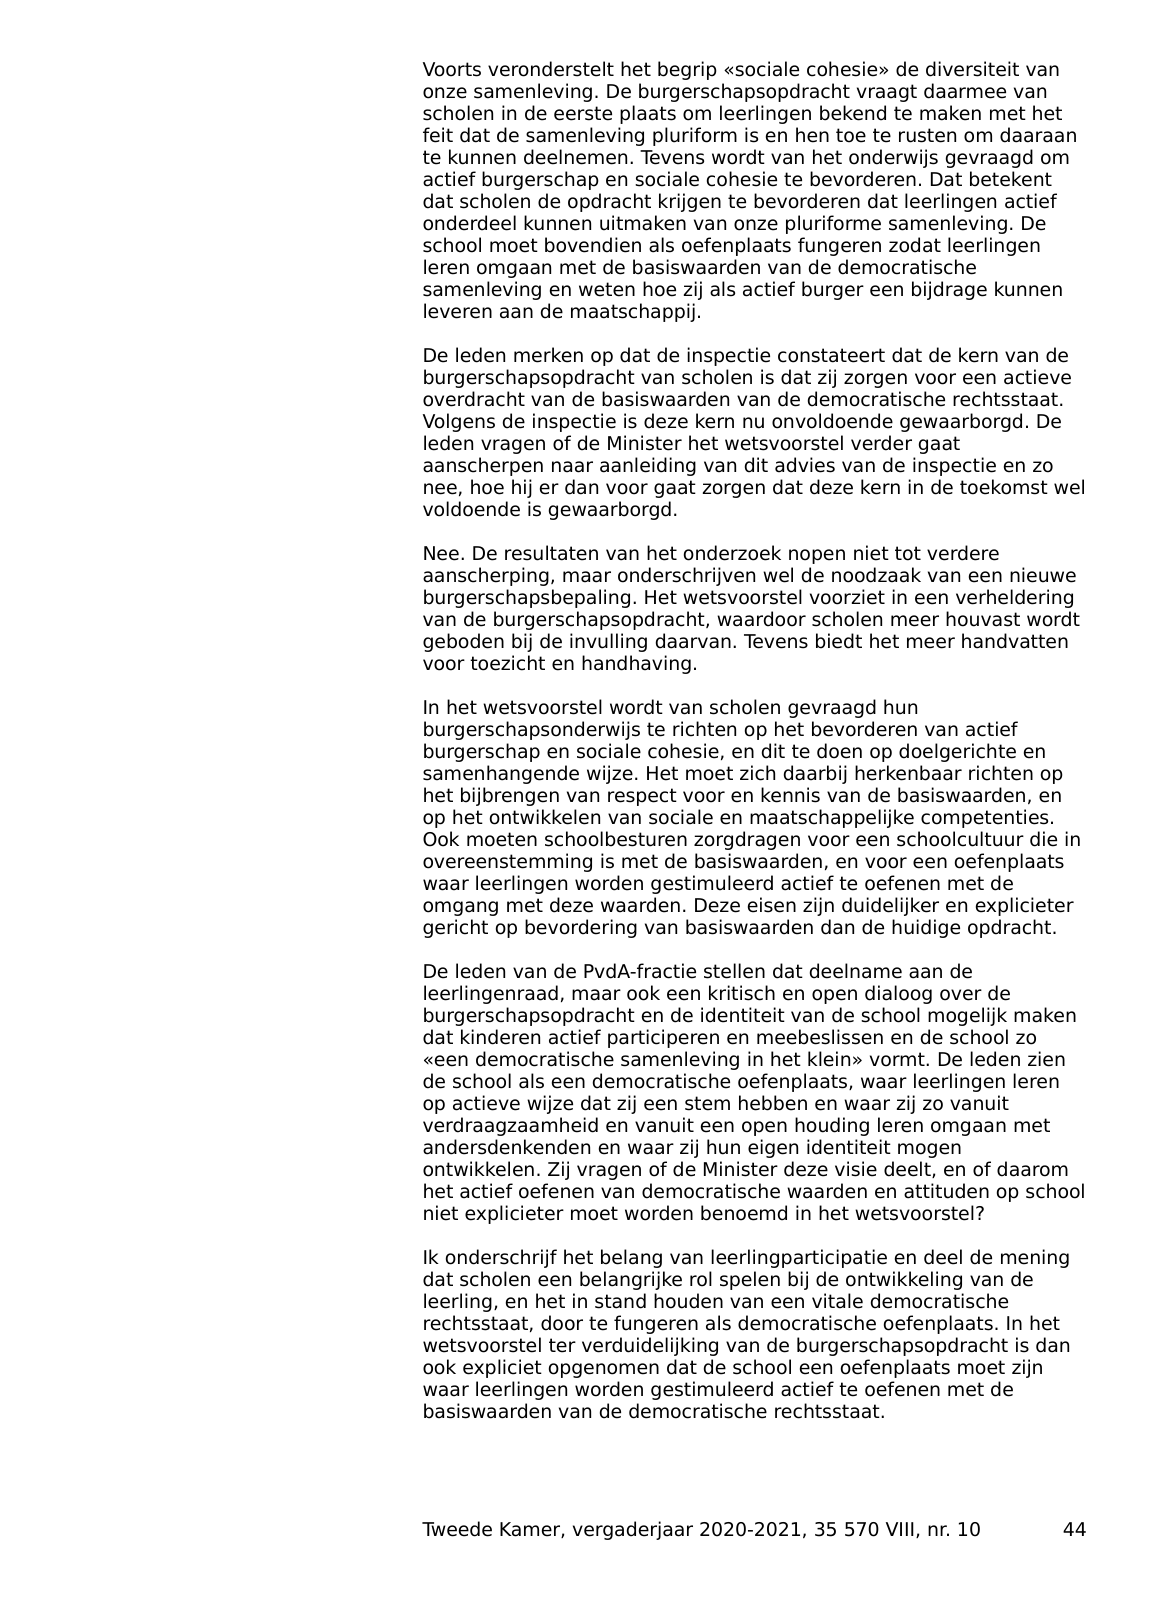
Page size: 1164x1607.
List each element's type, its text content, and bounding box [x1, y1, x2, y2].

text Nee. De resultaten van het onderzoek nopen niet tot verdere aanscherping, maar onderschrijven wel de noodzaak van een nieuwe burgerschapsbepaling. Het wetsvoorstel voorziet in een verheldering van de burgerschapsopdracht, waardoor scholen meer houvast wordt geboden bij de invulling daarvan. Tevens biedt het meer handvatten voor toezicht en handhaving. [422, 543, 1087, 675]
text In het wetsvoorstel wordt van scholen gevraagd hun burgerschapsonderwijs te richten op het bevorderen van actief burgerschap en sociale cohesie, en dit te doen op doelgerichte en samenhangende wijze. Het moet zich daarbij herkenbaar richten op het bijbrengen van respect voor en kennis van de basiswaarden, en op het ontwikkelen van sociale en maatschappelijke competenties. Ook moeten schoolbesturen zorgdragen voor een schoolcultuur die in overeenstemming is met de basiswaarden, en voor een oefenplaats waar leerlingen worden gestimuleerd actief te oefenen met de omgang met deze waarden. Deze eisen zijn duidelijker en explicieter gericht op bevordering van basiswaarden dan de huidige opdracht. [422, 697, 1087, 939]
text Voorts veronderstelt het begrip «sociale cohesie» de diversiteit van onze samenleving. De burgerschapsopdracht vraagt daarmee van scholen in de eerste plaats om leerlingen bekend te maken met het feit dat de samenleving pluriform is en hen toe te rusten om daaraan te kunnen deelnemen. Tevens wordt van het onderwijs gevraagd om actief burgerschap en sociale cohesie te bevorderen. Dat betekent dat scholen de opdracht krijgen te bevorderen dat leerlingen actief onderdeel kunnen uitmaken van onze pluriforme samenleving. De school moet bovendien als oefenplaats fungeren zodat leerlingen leren omgaan met de basiswaarden van de democratische samenleving en weten hoe zij als actief burger een bijdrage kunnen leveren aan de maatschappij. [422, 59, 1087, 323]
text De leden van de PvdA-fractie stellen dat deelname aan de leerlingenraad, maar ook een kritisch en open dialoog over de burgerschapsopdracht en de identiteit van de school mogelijk maken dat kinderen actief participeren en meebeslissen en de school zo «een democratische samenleving in het klein» vormt. De leden zien de school als een democratische oefenplaats, waar leerlingen leren op actieve wijze dat zij een stem hebben en waar zij zo vanuit verdraagzaamheid en vanuit een open houding leren omgaan met andersdenkenden en waar zij hun eigen identiteit mogen ontwikkelen. Zij vragen of de Minister deze visie deelt, en of daarom het actief oefenen van democratische waarden en attituden op school niet explicieter moet worden benoemd in het wetsvoorstel? [422, 961, 1087, 1225]
text De leden merken op dat de inspectie constateert dat de kern van de burgerschapsopdracht van scholen is dat zij zorgen voor een actieve overdracht van de basiswaarden van de democratische rechtsstaat. Volgens de inspectie is deze kern nu onvoldoende gewaarborgd. De leden vragen of de Minister het wetsvoorstel verder gaat aanscherpen naar aanleiding van dit advies van de inspectie en zo nee, hoe hij er dan voor gaat zorgen dat deze kern in de toekomst wel voldoende is gewaarborgd. [422, 345, 1087, 521]
text Ik onderschrijf het belang van leerlingparticipatie en deel de mening dat scholen een belangrijke rol spelen bij de ontwikkeling van de leerling, en het in stand houden van een vitale democratische rechtsstaat, door te fungeren als democratische oefenplaats. In het wetsvoorstel ter verduidelijking van de burgerschapsopdracht is dan ook expliciet opgenomen dat de school een oefenplaats moet zijn waar leerlingen worden gestimuleerd actief te oefenen met de basiswaarden van de democratische rechtsstaat. [422, 1247, 1087, 1423]
